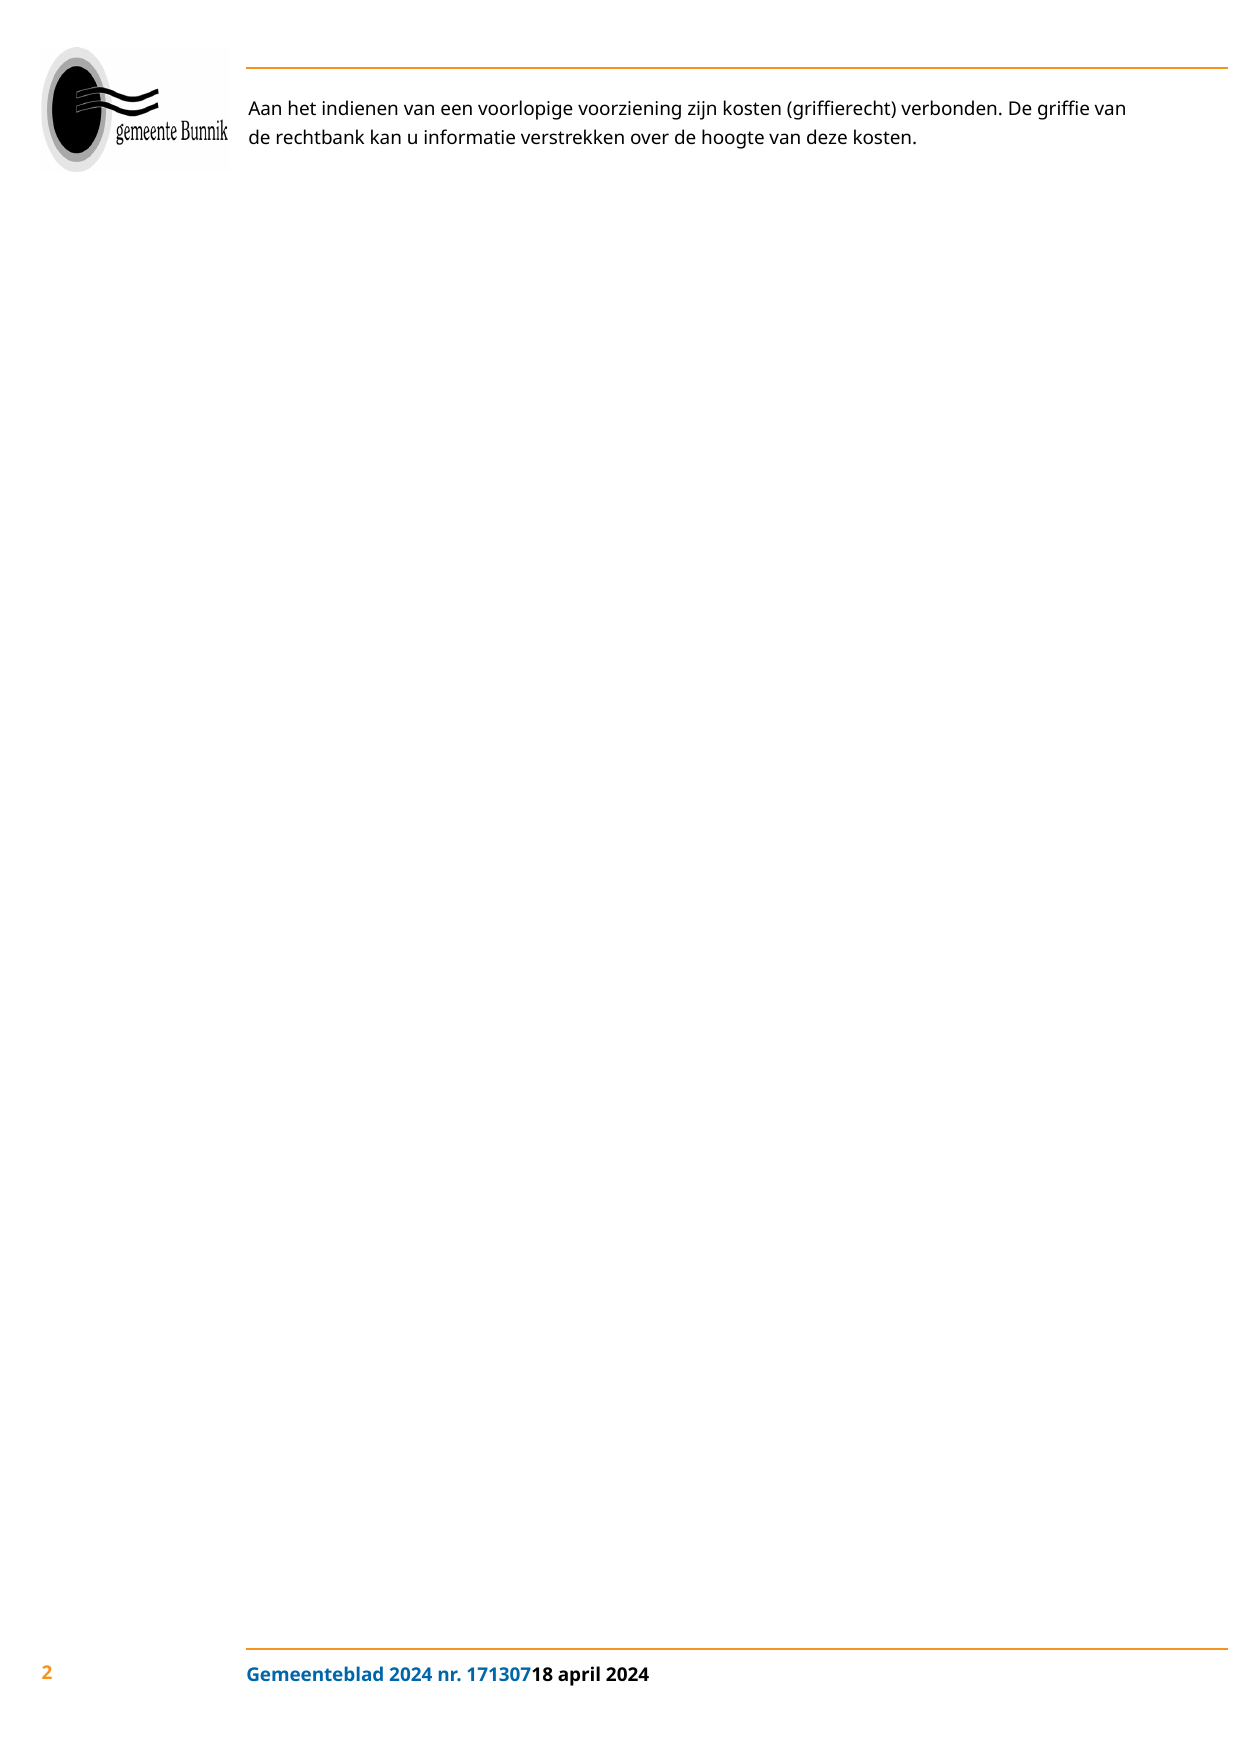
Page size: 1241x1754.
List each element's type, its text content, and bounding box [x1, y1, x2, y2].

picture [41, 47, 231, 172]
text Aan het indienen van een voorlopige voorziening zijn kosten (griffierecht) verbonden. De griffie van de rechtbank kan u informatie verstrekken over de hoogte van deze kosten. [248, 95, 1152, 150]
